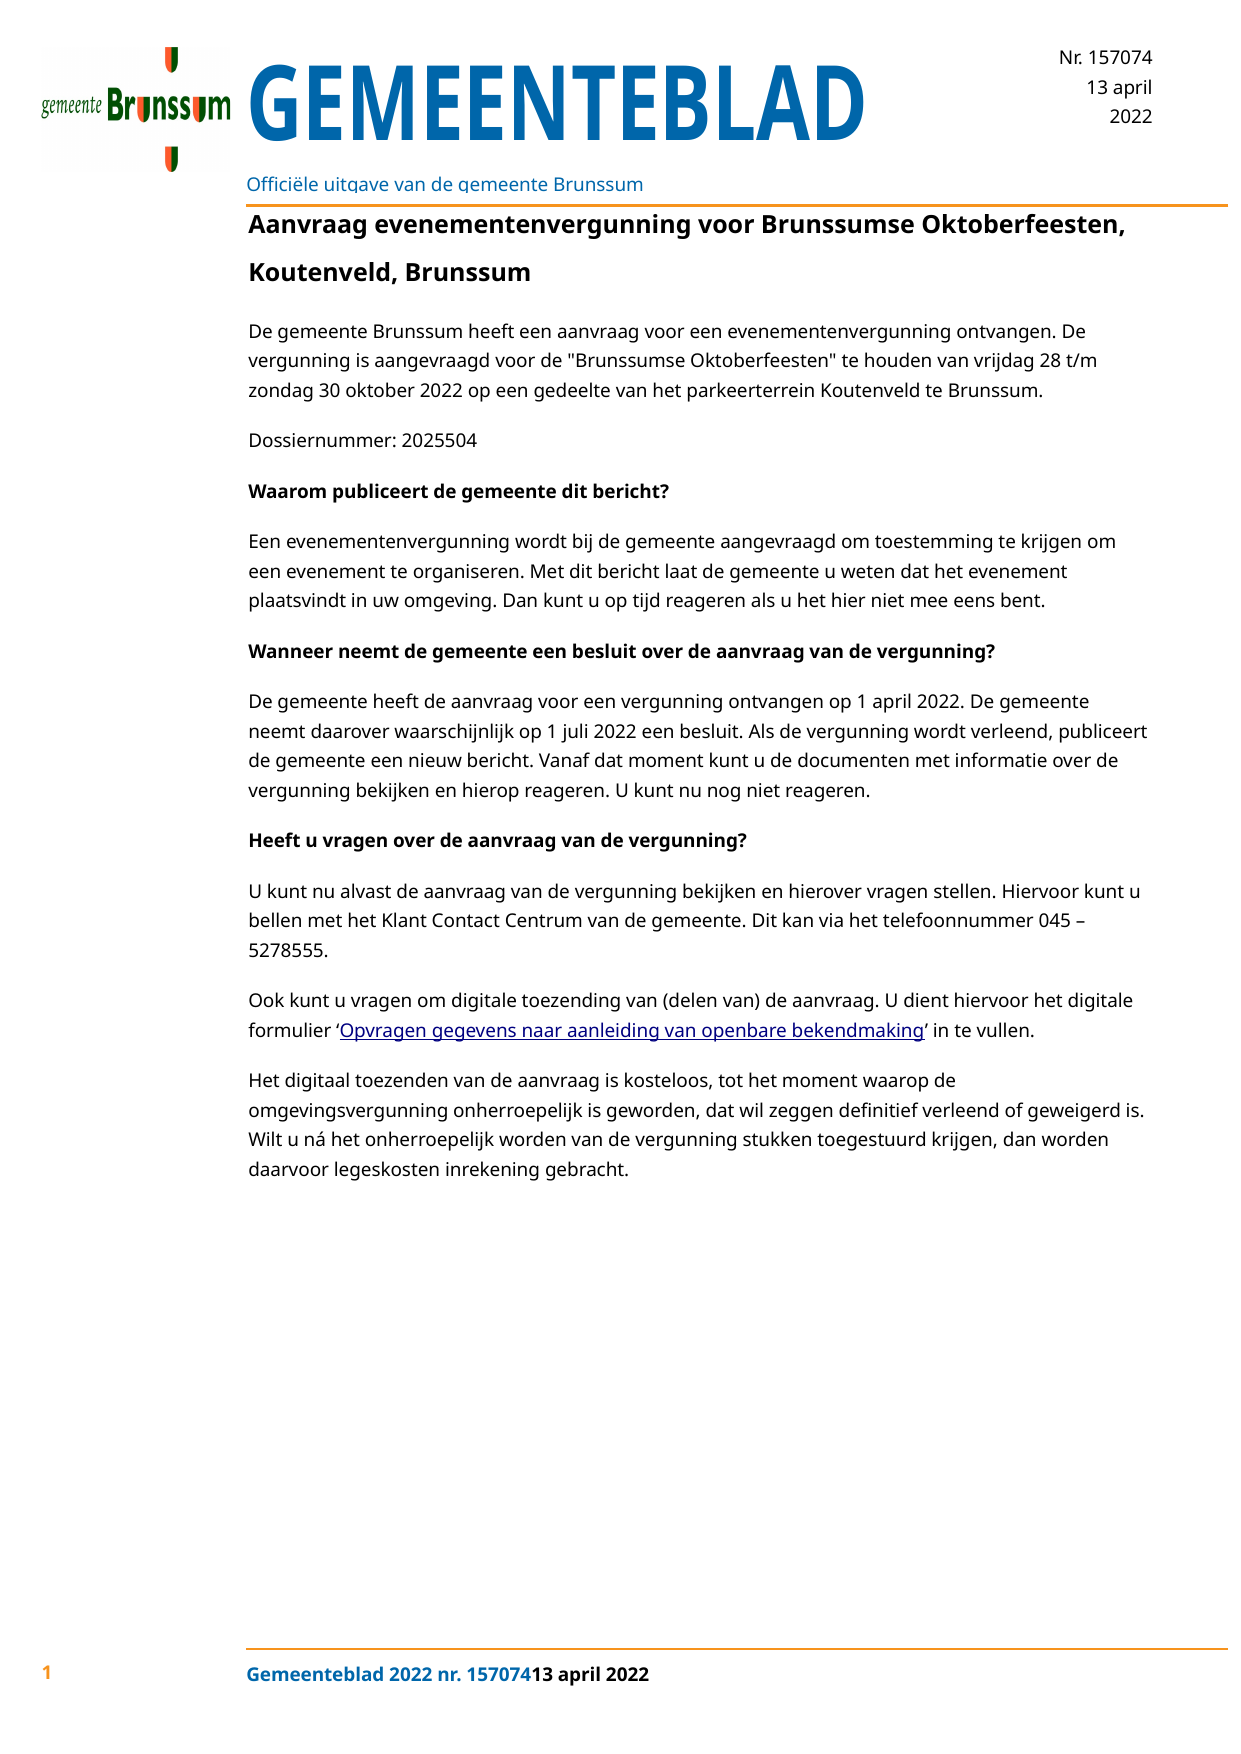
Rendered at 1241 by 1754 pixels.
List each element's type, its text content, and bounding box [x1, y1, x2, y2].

text Wanneer neemt de gemeente een besluit over de aanvraag van de vergunning? [248, 638, 1152, 664]
text Waarom publiceert de gemeente dit bericht? [248, 478, 1152, 504]
text Een evenementenvergunning wordt bij de gemeente aangevraagd om toestemming te krijgen om een evenement te organiseren. Met dit bericht laat de gemeente u weten dat het evenement plaatsvindt in uw omgeving. Dan kunt u op tijd reageren als u het hier niet mee eens bent. [248, 528, 1152, 613]
text De gemeente heeft de aanvraag voor een vergunning ontvangen op 1 april 2022. De gemeente neemt daarover waarschijnlijk op 1 juli 2022 een besluit. Als de vergunning wordt verleend, publiceert de gemeente een nieuw bericht. Vanaf dat moment kunt u de documenten met informatie over de vergunning bekijken en hierop reageren. U kunt nu nog niet reageren. [248, 688, 1152, 803]
picture [41, 47, 231, 172]
text Ook kunt u vragen om digitale toezending van (delen van) de aanvraag. U dient hiervoor het digitale formulier ‘Opvragen gegevens naar aanleiding van openbare bekendmaking’ in te vullen. [248, 987, 1152, 1043]
text Het digitaal toezenden van de aanvraag is kosteloos, tot het moment waarop de omgevingsvergunning onherroepelijk is geworden, dat wil zeggen definitief verleend of geweigerd is. Wilt u ná het onherroepelijk worden van de vergunning stukken toegestuurd krijgen, dan worden daarvoor legeskosten inrekening gebracht. [248, 1067, 1152, 1182]
text Aanvraag evenementenvergunning voor Brunssumse Oktoberfeesten, Koutenveld, Brunssum [248, 207, 1152, 288]
text Heeft u vragen over de aanvraag van de vergunning? [248, 827, 1152, 853]
text Dossiernummer: 2025504 [248, 427, 1152, 453]
text De gemeente Brunssum heeft een aanvraag voor een evenementenvergunning ontvangen. De vergunning is aangevraagd voor de "Brunssumse Oktoberfeesten" te houden van vrijdag 28 t/m zondag 30 oktober 2022 op een gedeelte van het parkeerterrein Koutenveld te Brunssum. [248, 318, 1152, 403]
text U kunt nu alvast de aanvraag van de vergunning bekijken en hierover vragen stellen. Hiervoor kunt u bellen met het Klant Contact Centrum van de gemeente. Dit kan via het telefoonnummer 045 – 5278555. [248, 878, 1152, 963]
